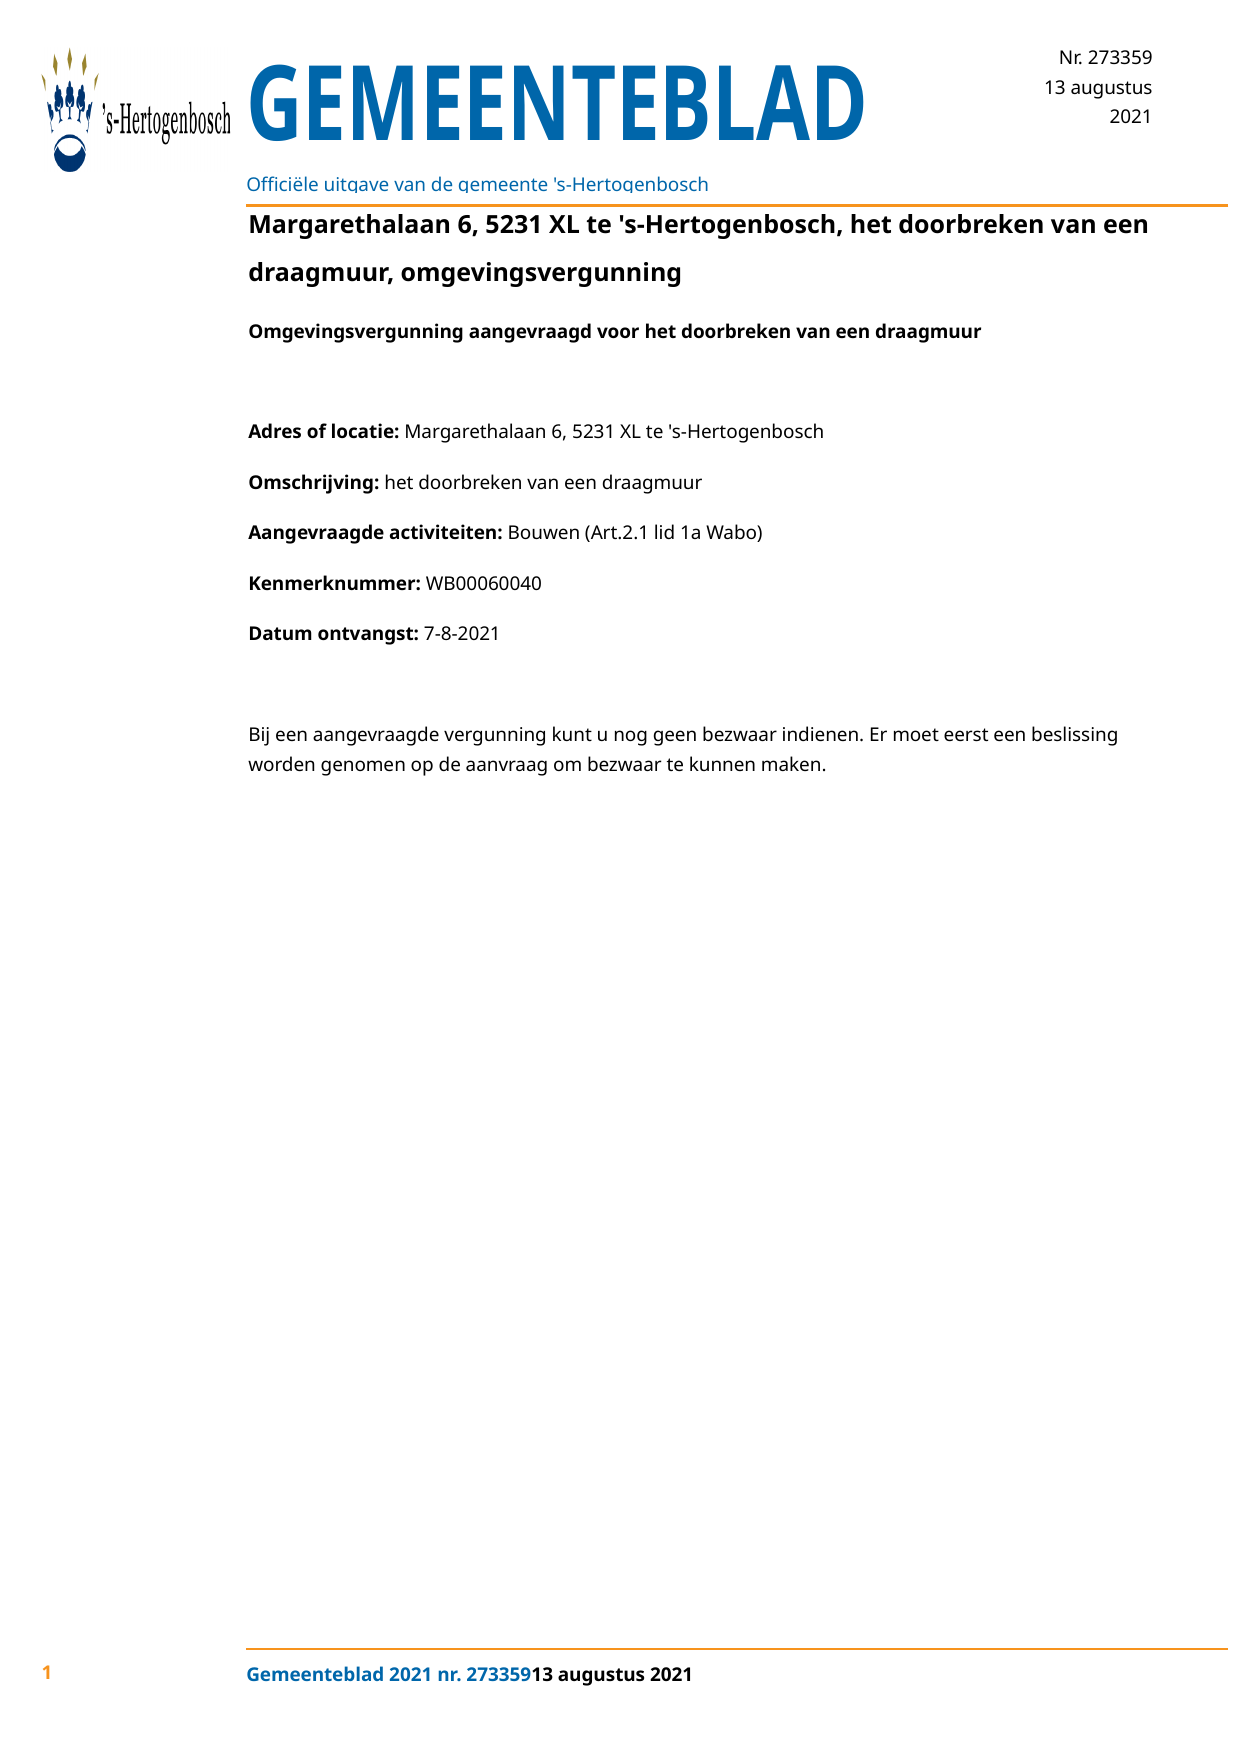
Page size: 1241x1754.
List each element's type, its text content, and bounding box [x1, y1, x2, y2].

text Kenmerknummer: WB00060040 [248, 570, 1152, 596]
text Adres of locatie: Margarethalaan 6, 5231 XL te 's-Hertogenbosch [248, 419, 1152, 444]
text Aangevraagde activiteiten: Bouwen (Art.2.1 lid 1a Wabo) [248, 519, 1152, 545]
text Datum ontvangst: 7-8-2021 [248, 620, 1152, 646]
text Bij een aangevraagde vergunning kunt u nog geen bezwaar indienen. Er moet eerst een beslissing worden genomen op de aanvraag om bezwaar te kunnen maken. [248, 721, 1152, 777]
picture [41, 47, 231, 172]
text Omgevingsvergunning aangevraagd voor het doorbreken van een draagmuur [248, 318, 1152, 344]
text Omschrijving: het doorbreken van een draagmuur [248, 469, 1152, 495]
text Margarethalaan 6, 5231 XL te 's-Hertogenbosch, het doorbreken van een draagmuur, omgevingsvergunning [248, 207, 1152, 288]
